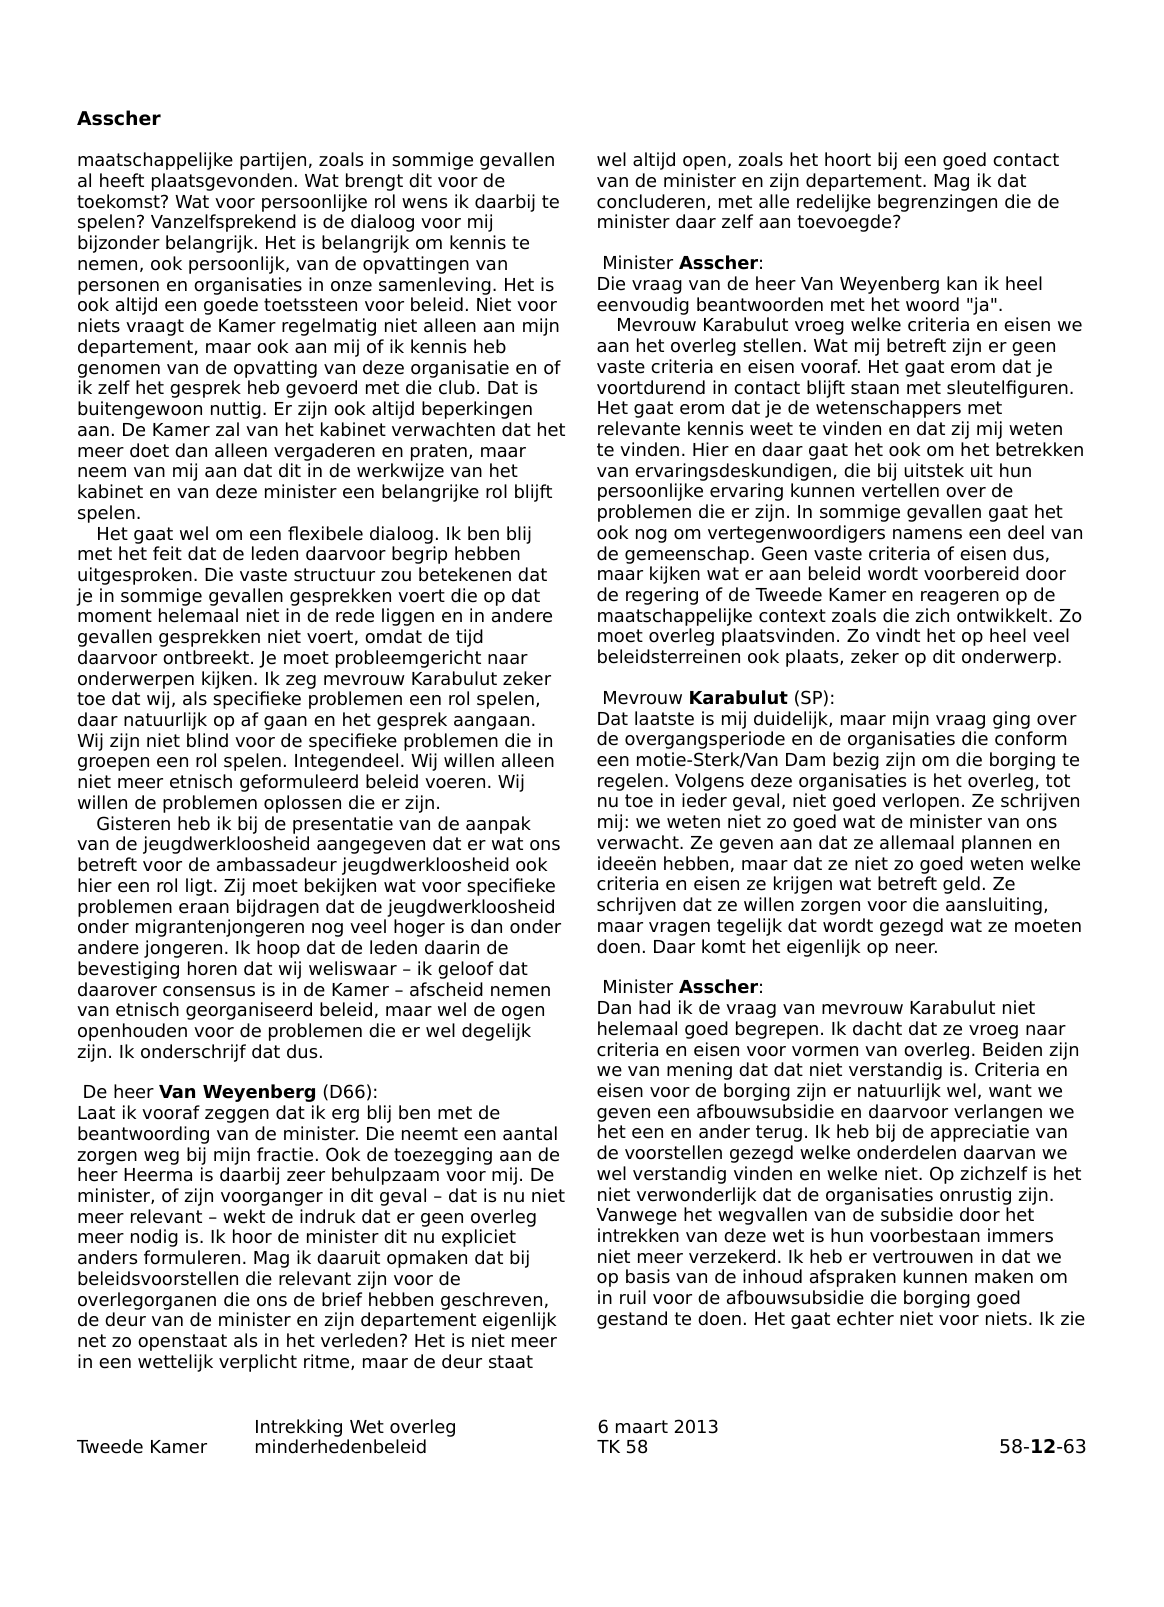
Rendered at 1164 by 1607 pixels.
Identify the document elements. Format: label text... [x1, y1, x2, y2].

text maatschappelijke partijen, zoals in sommige gevallen al heeft plaatsgevonden. Wat brengt dit voor de toekomst? Wat voor persoonlijke rol wens ik daarbij te spelen? Vanzelfsprekend is de dialoog voor mij bijzonder belangrijk. Het is belangrijk om kennis te nemen, ook persoonlijk, van de opvattingen van personen en organisaties in onze samenleving. Het is ook altijd een goede toetssteen voor beleid. Niet voor niets vraagt de Kamer regelmatig niet alleen aan mijn departement, maar ook aan mij of ik kennis heb genomen van de opvatting van deze organisatie en of ik zelf het gesprek heb gevoerd met die club. Dat is buitengewoon nuttig. Er zijn ook altijd beperkingen aan. De Kamer zal van het kabinet verwachten dat het meer doet dan alleen vergaderen en praten, maar neem van mij aan dat dit in de werkwijze van het kabinet en van deze minister een belangrijke rol blijft spelen. [77, 150, 567, 523]
text De heer Van Weyenberg (D66): [77, 1082, 567, 1103]
text Dan had ik de vraag van mevrouw Karabulut niet helemaal goed begrepen. Ik dacht dat ze vroeg naar criteria en eisen voor vormen van overleg. Beiden zijn we van mening dat dat niet verstandig is. Criteria en eisen voor de borging zijn er natuurlijk wel, want we geven een afbouwsubsidie en daarvoor verlangen we het een en ander terug. Ik heb bij de appreciatie van de voorstellen gezegd welke onderdelen daarvan we wel verstandig vinden en welke niet. Op zichzelf is het niet verwonderlijk dat de organisaties onrustig zijn. Vanwege het wegvallen van de subsidie door het intrekken van deze wet is hun voorbestaan immers niet meer verzekerd. Ik heb er vertrouwen in dat we op basis van de inhoud afspraken kunnen maken om in ruil voor de afbouwsubsidie die borging goed gestand te doen. Het gaat echter niet voor niets. Ik zie [596, 998, 1087, 1329]
text wel altijd open, zoals het hoort bij een goed contact van de minister en zijn departement. Mag ik dat concluderen, met alle redelijke begrenzingen die de minister daar zelf aan toevoegde? [596, 150, 1087, 233]
text Gisteren heb ik bij de presentatie van de aanpak van de jeugdwerkloosheid aangegeven dat er wat ons betreft voor de ambassadeur jeugdwerkloosheid ook hier een rol ligt. Zij moet bekijken wat voor specifieke problemen eraan bijdragen dat de jeugdwerkloosheid onder migrantenjongeren nog veel hoger is dan onder andere jongeren. Ik hoop dat de leden daarin de bevestiging horen dat wij weliswaar – ik geloof dat daarover consensus is in de Kamer – afscheid nemen van etnisch georganiseerd beleid, maar wel de ogen openhouden voor de problemen die er wel degelijk zijn. Ik onderschrijf dat dus. [77, 813, 567, 1062]
text Het gaat wel om een flexibele dialoog. Ik ben blij met het feit dat de leden daarvoor begrip hebben uitgesproken. Die vaste structuur zou betekenen dat je in sommige gevallen gesprekken voert die op dat moment helemaal niet in de rede liggen en in andere gevallen gesprekken niet voert, omdat de tijd daarvoor ontbreekt. Je moet probleemgericht naar onderwerpen kijken. Ik zeg mevrouw Karabulut zeker toe dat wij, als specifieke problemen een rol spelen, daar natuurlijk op af gaan en het gesprek aangaan. Wij zijn niet blind voor de specifieke problemen die in groepen een rol spelen. Integendeel. Wij willen alleen niet meer etnisch geformuleerd beleid voeren. Wij willen de problemen oplossen die er zijn. [77, 523, 567, 813]
text Die vraag van de heer Van Weyenberg kan ik heel eenvoudig beantwoorden met het woord "ja". [596, 274, 1087, 315]
text Laat ik vooraf zeggen dat ik erg blij ben met de beantwoording van de minister. Die neemt een aantal zorgen weg bij mijn fractie. Ook de toezegging aan de heer Heerma is daarbij zeer behulpzaam voor mij. De minister, of zijn voorganger in dit geval – dat is nu niet meer relevant – wekt de indruk dat er geen overleg meer nodig is. Ik hoor de minister dit nu expliciet anders formuleren. Mag ik daaruit opmaken dat bij beleidsvoorstellen die relevant zijn voor de overlegorganen die ons de brief hebben geschreven, de deur van de minister en zijn departement eigenlijk net zo openstaat als in het verleden? Het is niet meer in een wettelijk verplicht ritme, maar de deur staat [77, 1103, 567, 1372]
text Minister Asscher: [596, 977, 1087, 998]
text Dat laatste is mij duidelijk, maar mijn vraag ging over de overgangsperiode en de organisaties die conform een motie-Sterk/Van Dam bezig zijn om die borging te regelen. Volgens deze organisaties is het overleg, tot nu toe in ieder geval, niet goed verlopen. Ze schrijven mij: we weten niet zo goed wat de minister van ons verwacht. Ze geven aan dat ze allemaal plannen en ideeën hebben, maar dat ze niet zo goed weten welke criteria en eisen ze krijgen wat betreft geld. Ze schrijven dat ze willen zorgen voor die aansluiting, maar vragen tegelijk dat wordt gezegd wat ze moeten doen. Daar komt het eigenlijk op neer. [596, 708, 1087, 957]
text Mevrouw Karabulut (SP): [596, 688, 1087, 708]
text Mevrouw Karabulut vroeg welke criteria en eisen we aan het overleg stellen. Wat mij betreft zijn er geen vaste criteria en eisen vooraf. Het gaat erom dat je voortdurend in contact blijft staan met sleutelfiguren. Het gaat erom dat je de wetenschappers met relevante kennis weet te vinden en dat zij mij weten te vinden. Hier en daar gaat het ook om het betrekken van ervaringsdeskundigen, die bij uitstek uit hun persoonlijke ervaring kunnen vertellen over de problemen die er zijn. In sommige gevallen gaat het ook nog om vertegenwoordigers namens een deel van de gemeenschap. Geen vaste criteria of eisen dus, maar kijken wat er aan beleid wordt voorbereid door de regering of de Tweede Kamer en reageren op de maatschappelijke context zoals die zich ontwikkelt. Zo moet overleg plaatsvinden. Zo vindt het op heel veel beleidsterreinen ook plaats, zeker op dit onderwerp. [596, 315, 1087, 668]
text Minister Asscher: [596, 253, 1087, 274]
